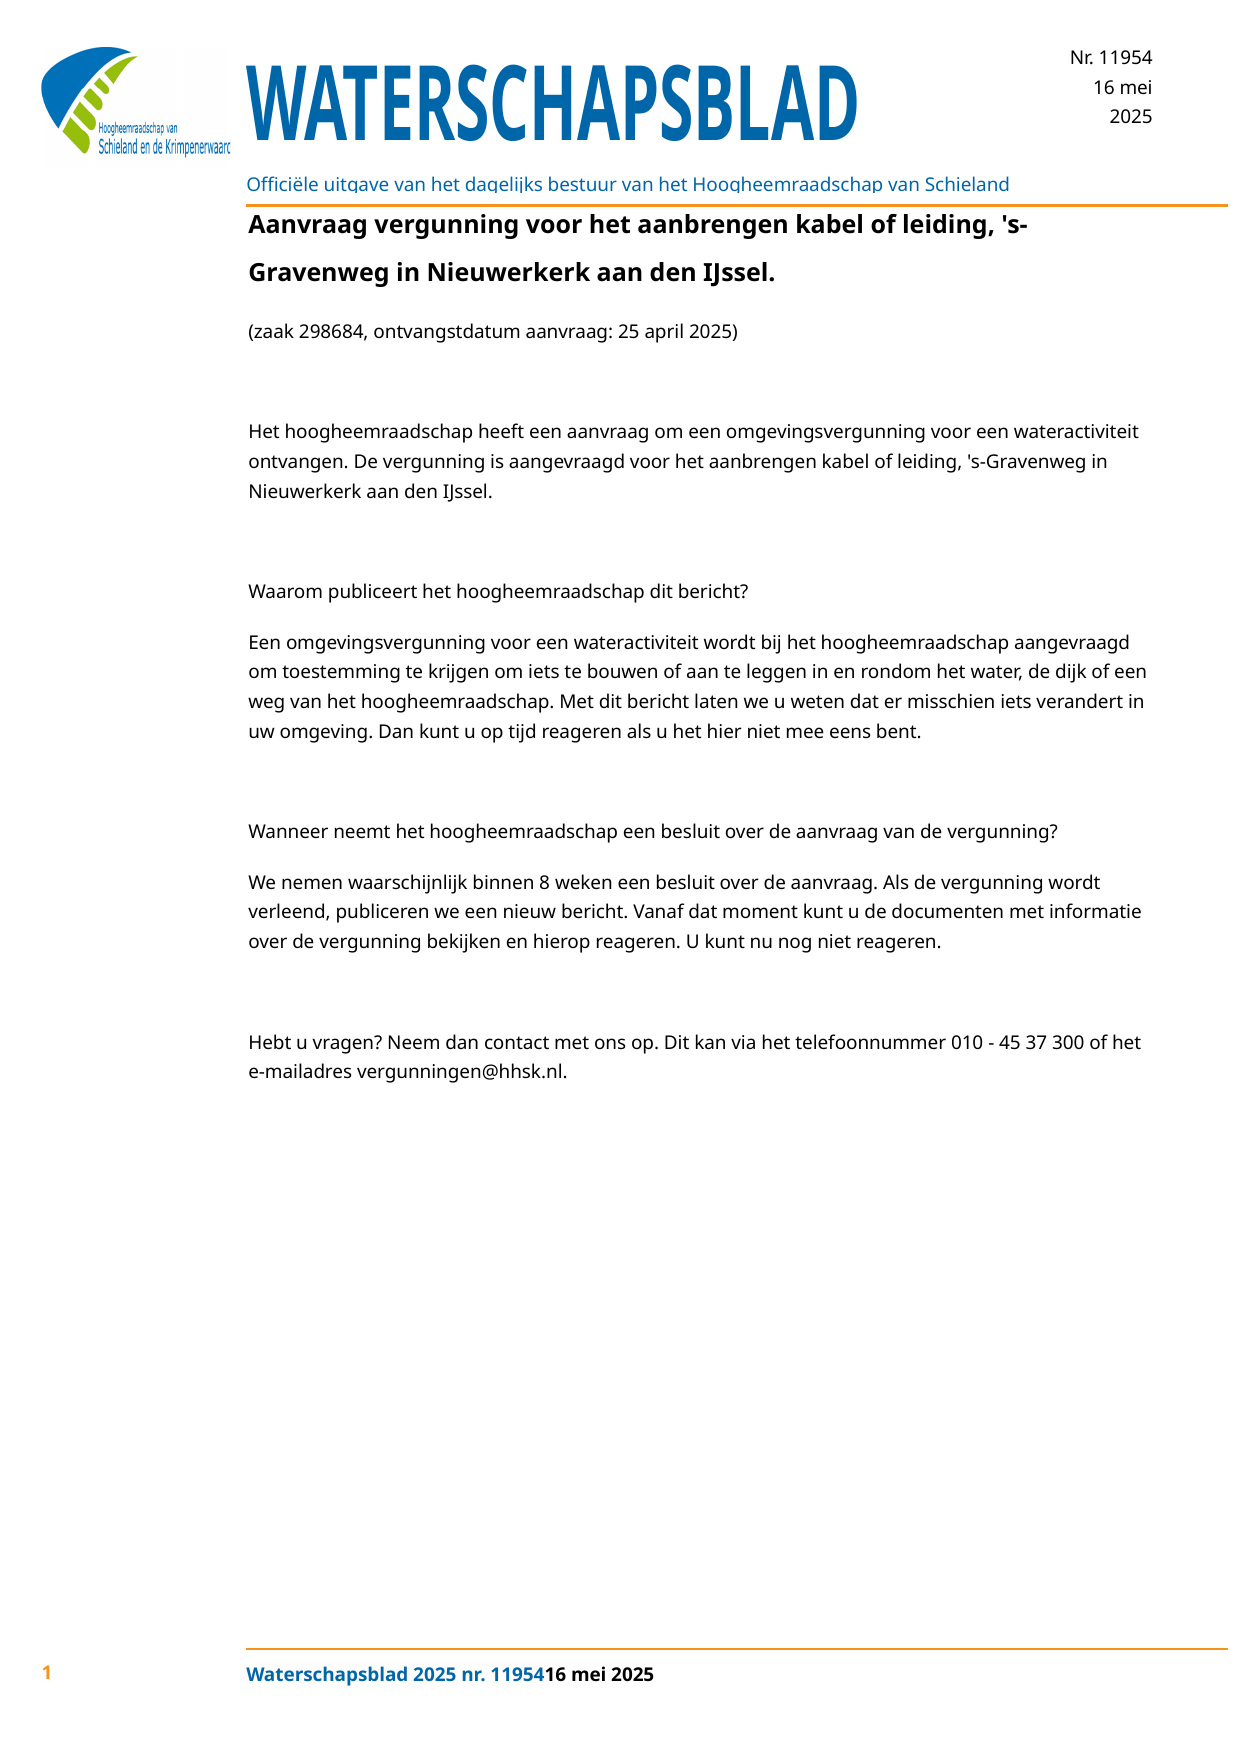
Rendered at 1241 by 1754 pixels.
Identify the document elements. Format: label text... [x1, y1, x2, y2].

text (zaak 298684, ontvangstdatum aanvraag: 25 april 2025) [248, 318, 1152, 344]
text Wanneer neemt het hoogheemraadschap een besluit over de aanvraag van de vergunning? [248, 819, 1152, 844]
text We nemen waarschijnlijk binnen 8 weken een besluit over de aanvraag. Als de vergunning wordt verleend, publiceren we een nieuw bericht. Vanaf dat moment kunt u de documenten met informatie over de vergunning bekijken en hierop reageren. U kunt nu nog niet reageren. [248, 869, 1152, 954]
text Waarom publiceert het hoogheemraadschap dit bericht? [248, 579, 1152, 604]
text Hebt u vragen? Neem dan contact met ons op. Dit kan via het telefoonnummer 010 - 45 37 300 of het e-mailadres vergunningen@hhsk.nl. [248, 1029, 1152, 1084]
text Het hoogheemraadschap heeft een aanvraag om een omgevingsvergunning voor een wateractiviteit ontvangen. De vergunning is aangevraagd voor het aanbrengen kabel of leiding, 's-Gravenweg in Nieuwerkerk aan den IJssel. [248, 419, 1152, 504]
text Een omgevingsvergunning voor een wateractiviteit wordt bij het hoogheemraadschap aangevraagd om toestemming te krijgen om iets te bouwen of aan te leggen in en rondom het water, de dijk of een weg van het hoogheemraadschap. Met dit bericht laten we u weten dat er misschien iets verandert in uw omgeving. Dan kunt u op tijd reageren als u het hier niet mee eens bent. [248, 629, 1152, 744]
picture [41, 47, 231, 172]
text Aanvraag vergunning voor het aanbrengen kabel of leiding, 's-Gravenweg in Nieuwerkerk aan den IJssel. [248, 207, 1152, 288]
